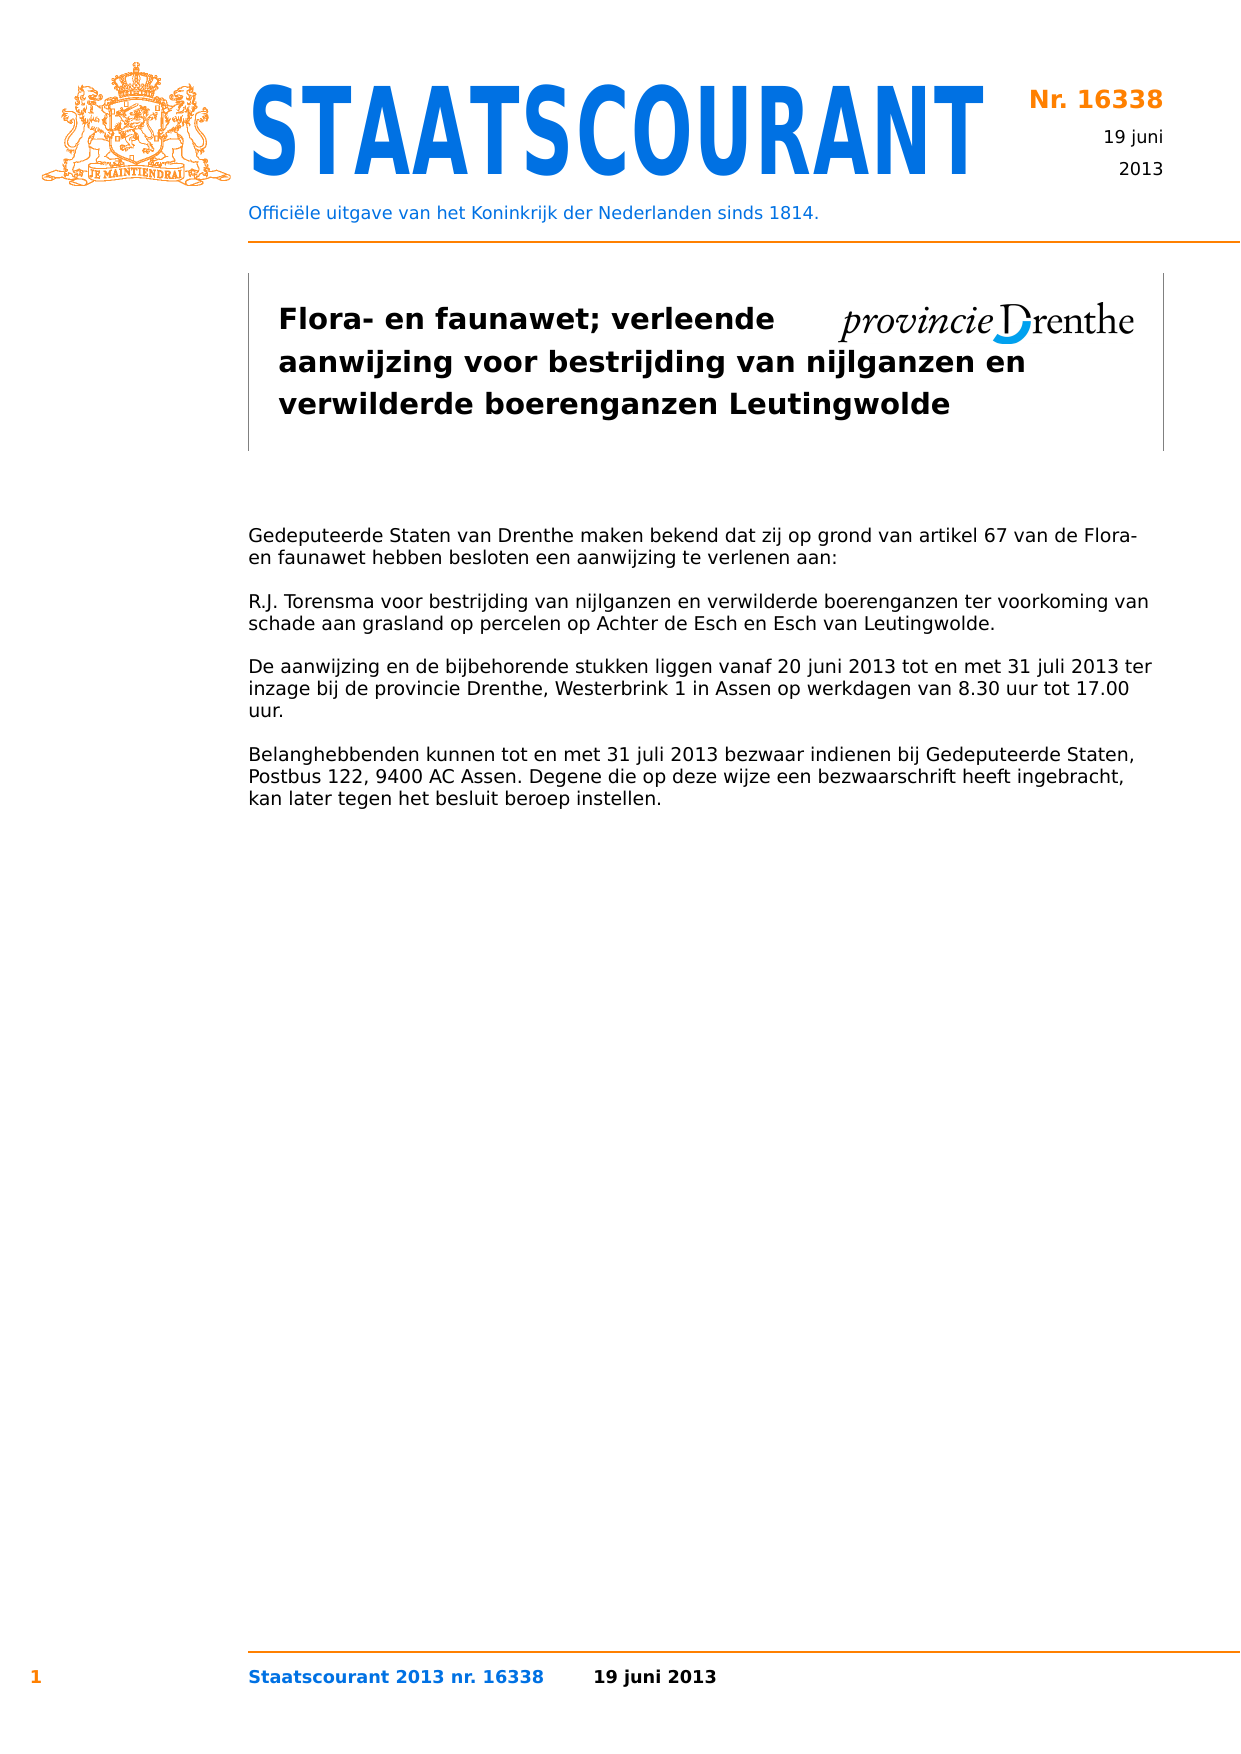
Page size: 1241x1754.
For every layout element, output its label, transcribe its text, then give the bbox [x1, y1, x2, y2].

picture [838, 302, 1134, 344]
table_header STAATSCOURANT [248, 62, 998, 203]
text Gedeputeerde Staten van Drenthe maken bekend dat zij op grond van artikel 67 van de Flora- en faunawet hebben besloten een aanwijzing te verlenen aan: [248, 525, 1163, 569]
table_cell Officiële uitgave van het Koninkrijk der Nederlanden sinds 1814. [248, 203, 1240, 241]
table_header [25, 62, 248, 241]
table_cell 2013 [998, 153, 1240, 203]
table_cell 19 juni [998, 121, 1240, 153]
text De aanwijzing en de bijbehorende stukken liggen vanaf 20 juni 2013 tot en met 31 juli 2013 ter inzage bij de provincie Drenthe, Westerbrink 1 in Assen op werkdagen van 8.30 uur tot 17.00 uur. [248, 656, 1163, 722]
subtitle Flora- en faunawet; verleende aanwijzing voor bestrijding van nijlganzen en verwilderde boerenganzen Leutingwolde [249, 273, 1163, 451]
text R.J. Torensma voor bestrijding van nijlganzen en verwilderde boerenganzen ter voorkoming van schade aan grasland op percelen op Achter de Esch en Esch van Leutingwolde. [248, 591, 1163, 634]
picture [41, 62, 231, 186]
text Belanghebbenden kunnen tot en met 31 juli 2013 bezwaar indienen bij Gedeputeerde Staten, Postbus 122, 9400 AC Assen. Degene die op deze wijze een bezwaarschrift heeft ingebracht, kan later tegen het besluit beroep instellen. [248, 744, 1163, 810]
table_header Nr. 16338 [998, 62, 1240, 121]
